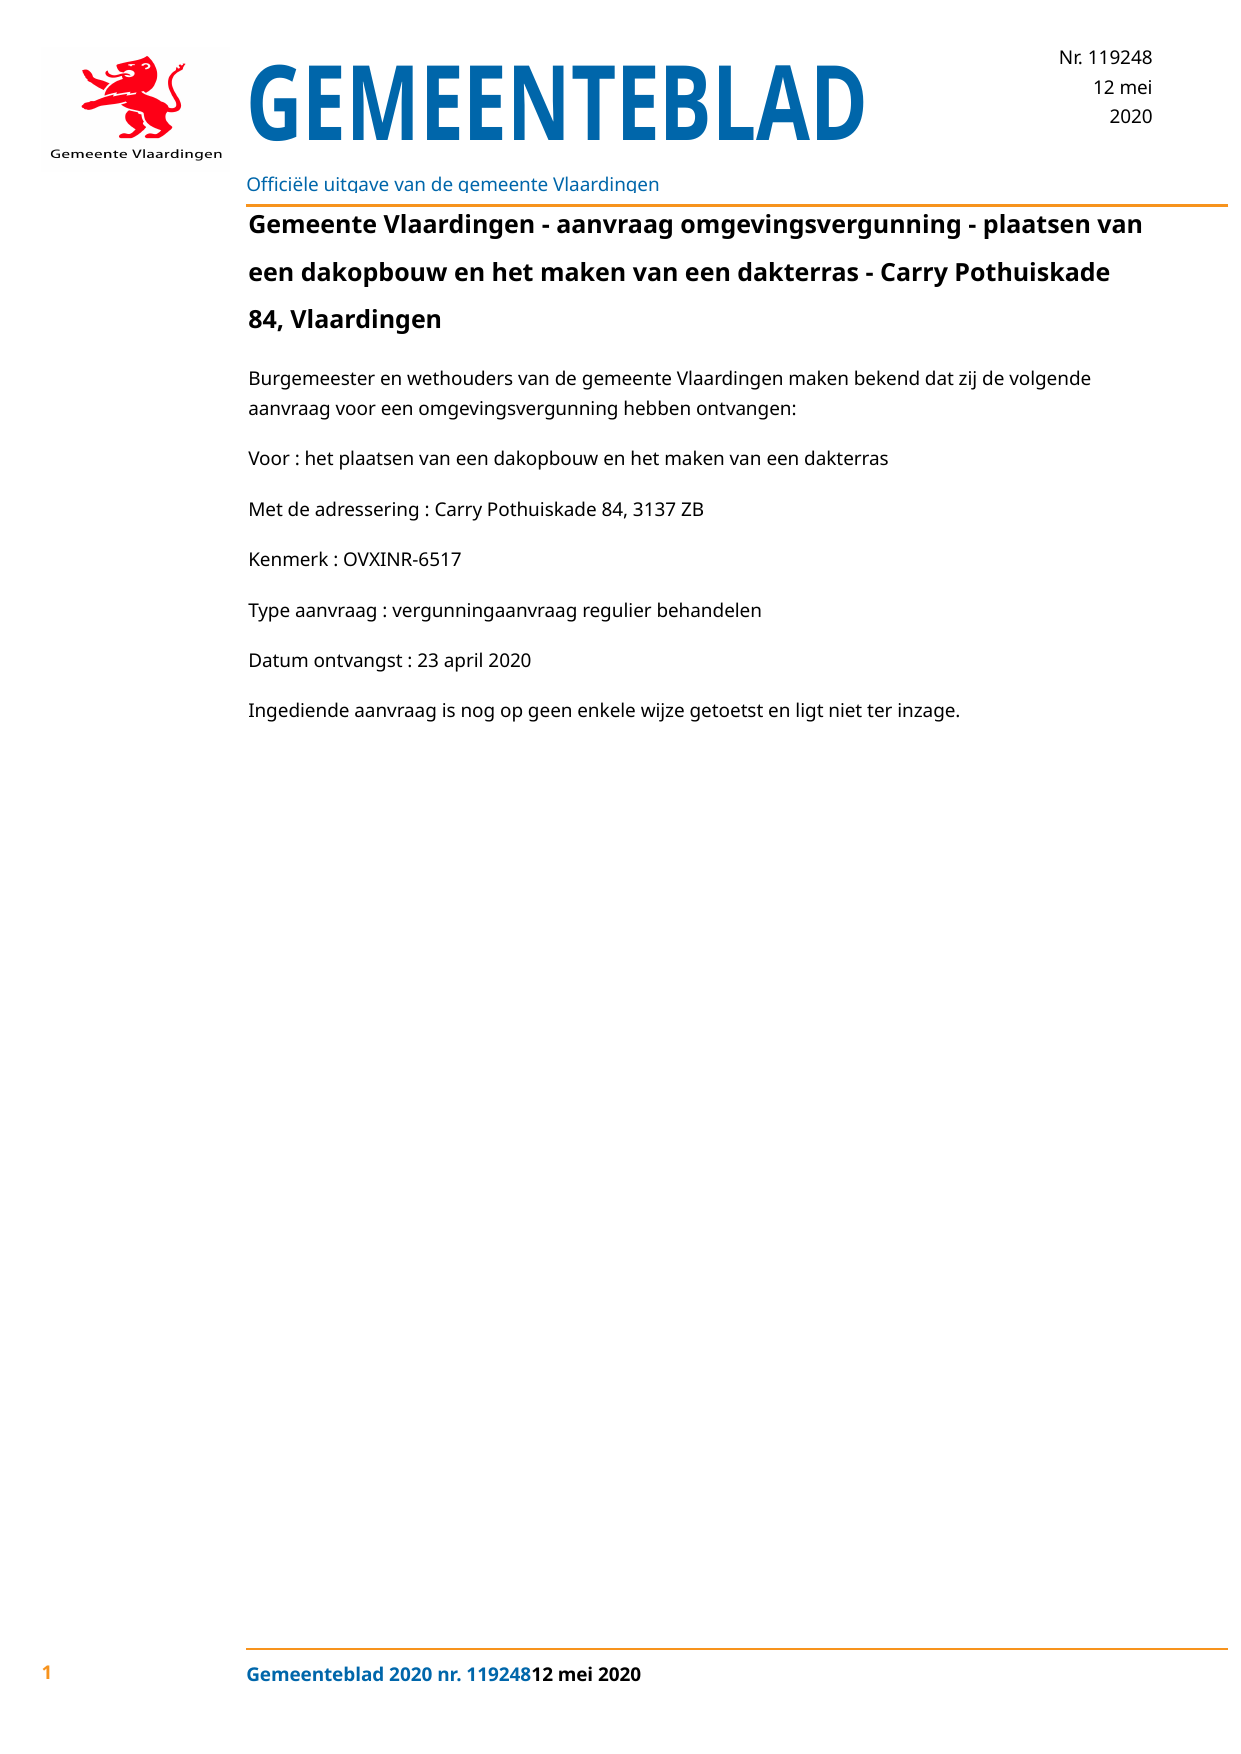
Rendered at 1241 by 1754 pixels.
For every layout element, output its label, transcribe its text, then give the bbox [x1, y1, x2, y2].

picture [41, 47, 231, 172]
text Gemeente Vlaardingen - aanvraag omgevingsvergunning - plaatsen van een dakopbouw en het maken van een dakterras - Carry Pothuiskade 84, Vlaardingen [248, 207, 1152, 336]
text Burgemeester en wethouders van de gemeente Vlaardingen maken bekend dat zij de volgende aanvraag voor een omgevingsvergunning hebben ontvangen: [248, 366, 1152, 421]
text Kenmerk : OVXINR-6517 [248, 546, 1152, 572]
text Datum ontvangst : 23 april 2020 [248, 647, 1152, 673]
text Type aanvraag : vergunningaanvraag regulier behandelen [248, 597, 1152, 622]
text Voor : het plaatsen van een dakopbouw en het maken van een dakterras [248, 446, 1152, 471]
text Met de adressering : Carry Pothuiskade 84, 3137 ZB [248, 496, 1152, 522]
text Ingediende aanvraag is nog op geen enkele wijze getoetst en ligt niet ter inzage. [248, 698, 1152, 723]
